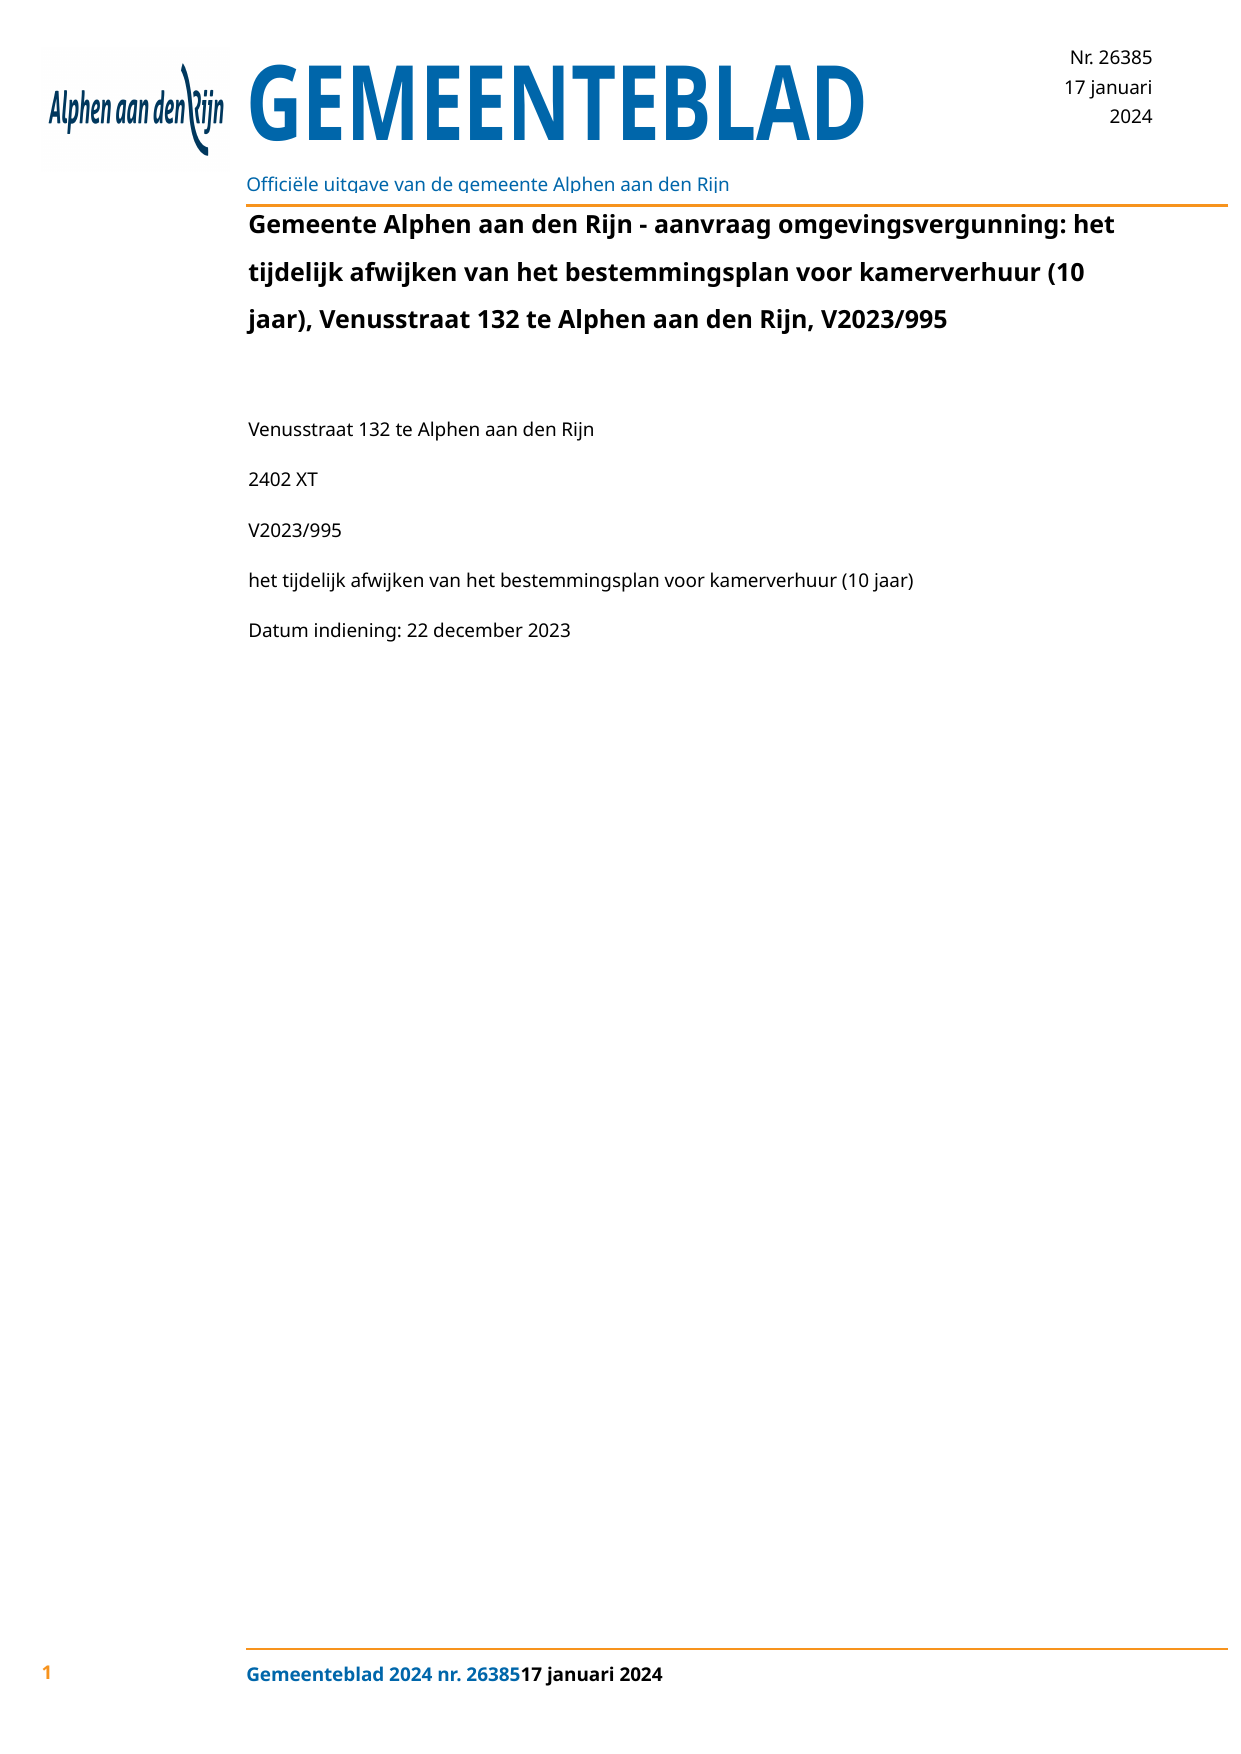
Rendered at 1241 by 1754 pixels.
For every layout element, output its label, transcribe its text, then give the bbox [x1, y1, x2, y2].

text V2023/995 [248, 517, 1152, 542]
text Gemeente Alphen aan den Rijn - aanvraag omgevingsvergunning: het tijdelijk afwijken van het bestemmingsplan voor kamerverhuur (10 jaar), Venusstraat 132 te Alphen aan den Rijn, V2023/995 [248, 207, 1152, 336]
text het tijdelijk afwijken van het bestemmingsplan voor kamerverhuur (10 jaar) [248, 567, 1152, 593]
text Venusstraat 132 te Alphen aan den Rijn [248, 416, 1152, 442]
text Datum indiening: 22 december 2023 [248, 618, 1152, 643]
picture [41, 47, 231, 172]
text 2402 XT [248, 466, 1152, 492]
